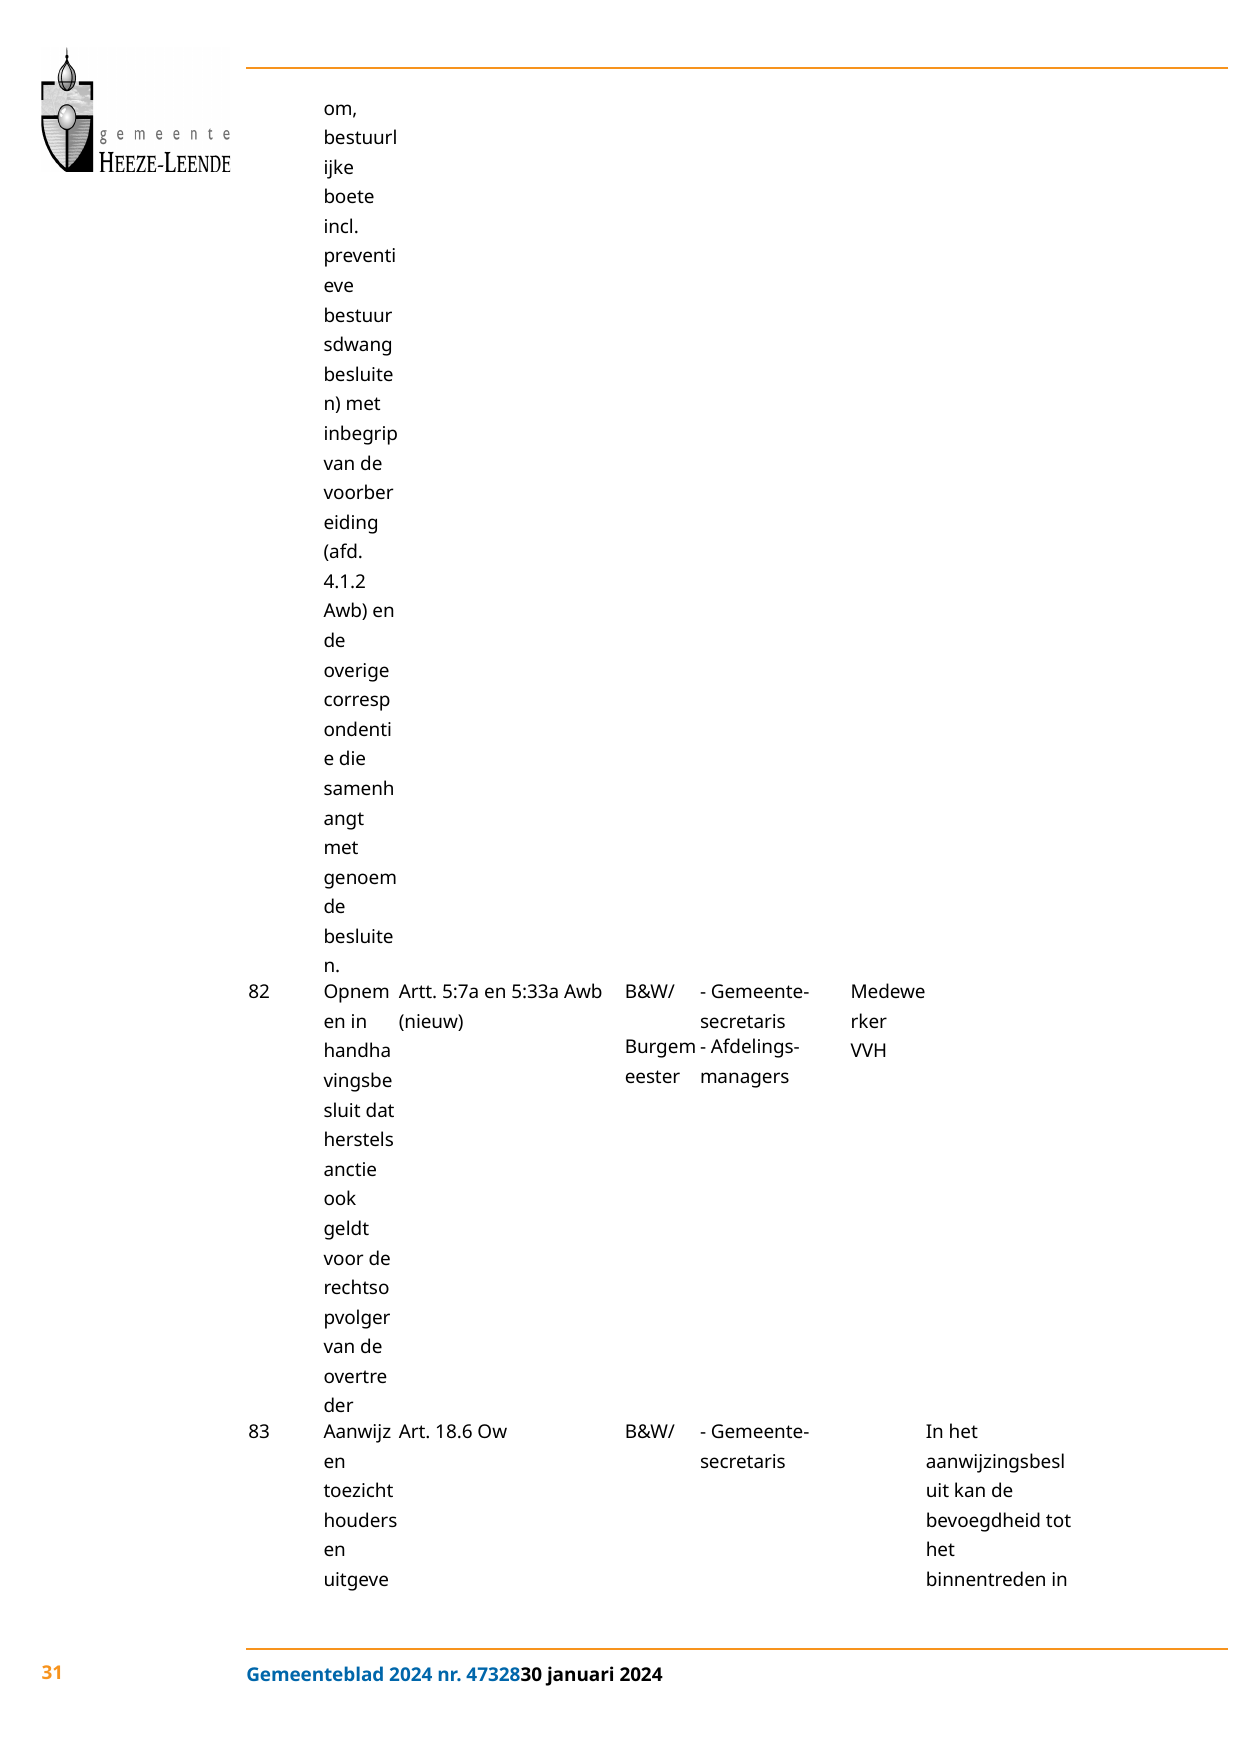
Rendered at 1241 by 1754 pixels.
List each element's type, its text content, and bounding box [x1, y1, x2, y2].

table_cell 82 [248, 979, 323, 1418]
table_cell om, bestuurlijke boete incl. preventieve bestuursdwangbesluiten) met inbegrip van de voorbereiding (afd. 4.1.2 Awb) en de overige correspondentie die samenhangt met genoemde besluiten. [323, 95, 398, 978]
table_cell Aanwijzen toezichthouders en uitgeve [323, 1418, 398, 1592]
table_cell Medewerker VVH [850, 979, 926, 1418]
table_cell [248, 95, 323, 978]
table_cell In het aanwijzingsbesluit kan de bevoegdheid tot het binnentreden in [926, 1418, 1076, 1592]
table_cell [850, 95, 926, 978]
table_cell [926, 979, 1076, 1418]
table_cell [850, 1418, 926, 1592]
table_cell [700, 95, 850, 978]
table_cell Art. 18.6 Ow [399, 1418, 624, 1592]
table_cell [926, 95, 1076, 978]
table_cell Opnemen in handhavingsbesluit dat herstelsanctie ook geldt voor de rechtsopvolger van de overtreder [323, 979, 398, 1418]
table_cell - Gemeente-secretaris [700, 979, 850, 1034]
table_cell Burgemeester [625, 1034, 700, 1418]
table_cell 83 [248, 1418, 323, 1592]
table_cell B&W/ [625, 979, 700, 1034]
table_cell [399, 95, 624, 978]
table_cell - Afdelings-managers [700, 1034, 850, 1418]
table_cell [625, 95, 700, 978]
table_cell B&W/ [625, 1418, 700, 1592]
picture [41, 47, 231, 172]
table_cell - Gemeente-secretaris [700, 1418, 850, 1592]
table_cell Artt. 5:7a en 5:33a Awb (nieuw) [399, 979, 624, 1418]
